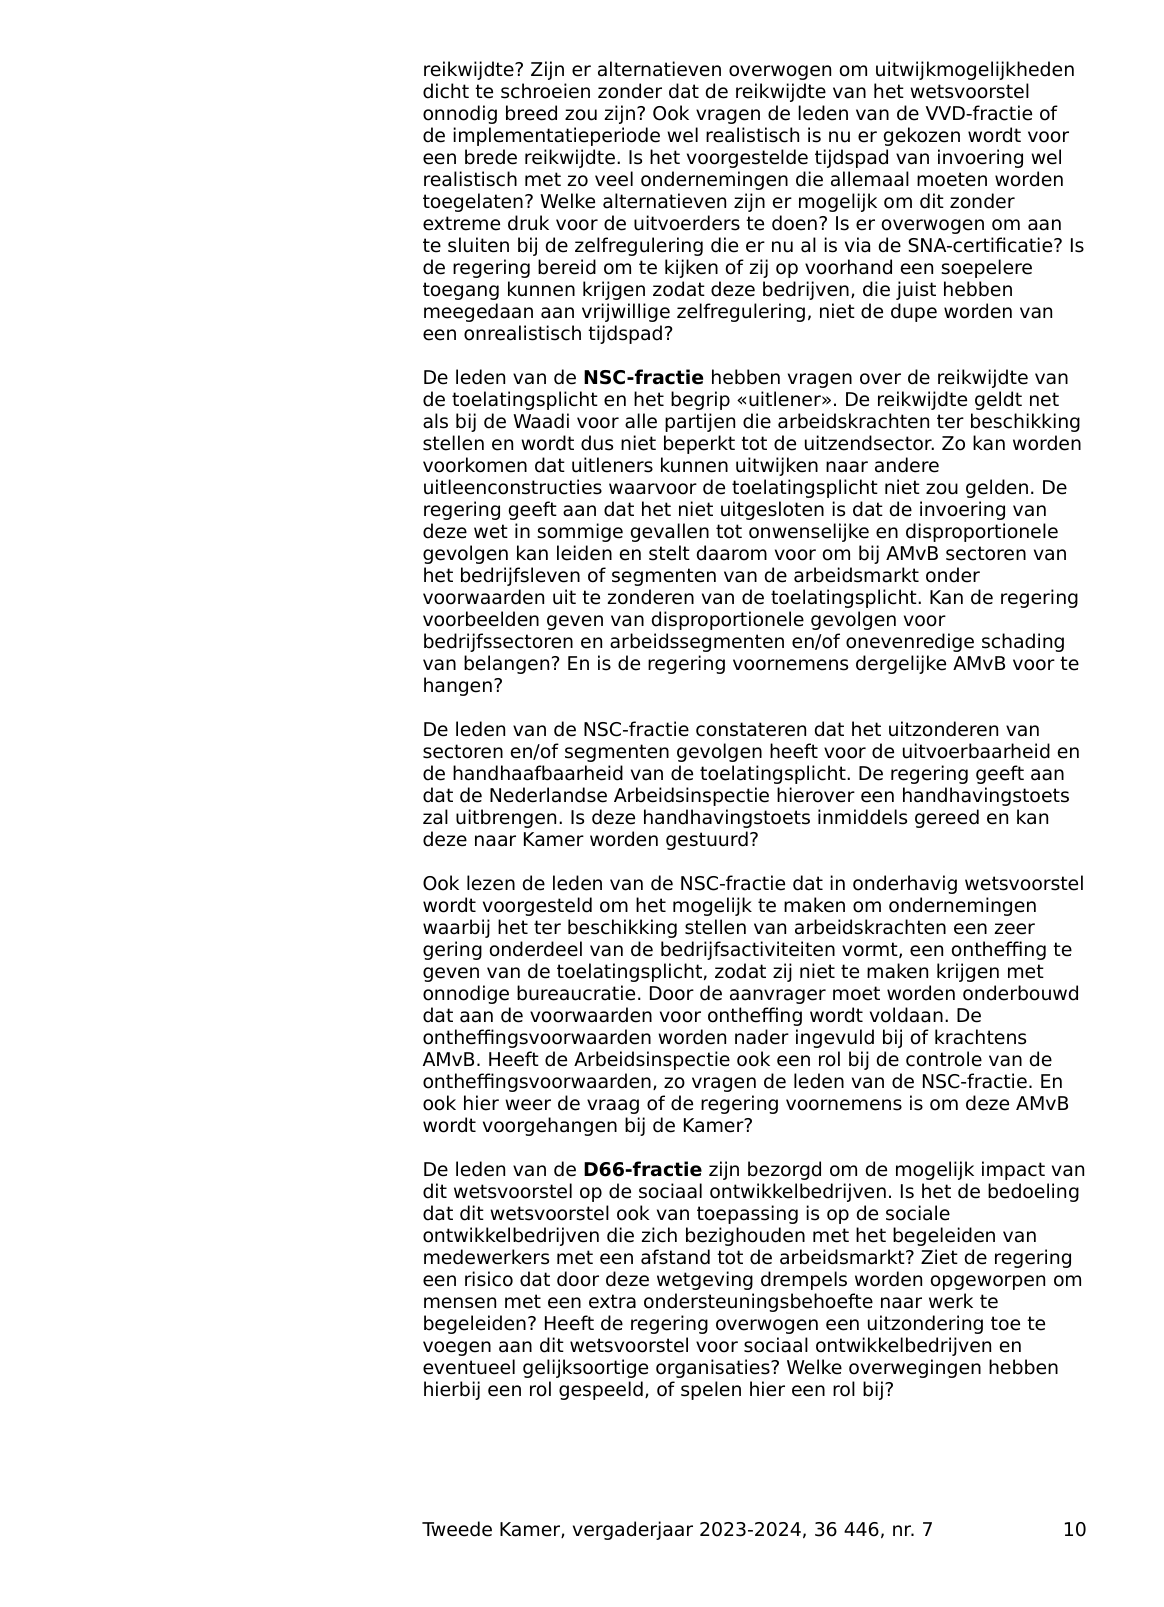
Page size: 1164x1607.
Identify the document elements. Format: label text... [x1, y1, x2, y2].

text reikwijdte? Zijn er alternatieven overwogen om uitwijkmogelijkheden dicht te schroeien zonder dat de reikwijdte van het wetsvoorstel onnodig breed zou zijn? Ook vragen de leden van de VVD-fractie of de implementatieperiode wel realistisch is nu er gekozen wordt voor een brede reikwijdte. Is het voorgestelde tijdspad van invoering wel realistisch met zo veel ondernemingen die allemaal moeten worden toegelaten? Welke alternatieven zijn er mogelijk om dit zonder extreme druk voor de uitvoerders te doen? Is er overwogen om aan te sluiten bij de zelfregulering die er nu al is via de SNA-certificatie? Is de regering bereid om te kijken of zij op voorhand een soepelere toegang kunnen krijgen zodat deze bedrijven, die juist hebben meegedaan aan vrijwillige zelfregulering, niet de dupe worden van een onrealistisch tijdspad? [422, 59, 1087, 345]
text De leden van de NSC-fractie hebben vragen over de reikwijdte van de toelatingsplicht en het begrip «uitlener». De reikwijdte geldt net als bij de Waadi voor alle partijen die arbeidskrachten ter beschikking stellen en wordt dus niet beperkt tot de uitzendsector. Zo kan worden voorkomen dat uitleners kunnen uitwijken naar andere uitleenconstructies waarvoor de toelatingsplicht niet zou gelden. De regering geeft aan dat het niet uitgesloten is dat de invoering van deze wet in sommige gevallen tot onwenselijke en disproportionele gevolgen kan leiden en stelt daarom voor om bij AMvB sectoren van het bedrijfsleven of segmenten van de arbeidsmarkt onder voorwaarden uit te zonderen van de toelatingsplicht. Kan de regering voorbeelden geven van disproportionele gevolgen voor bedrijfssectoren en arbeidssegmenten en/of onevenredige schading van belangen? En is de regering voornemens dergelijke AMvB voor te hangen? [422, 367, 1087, 697]
text Ook lezen de leden van de NSC-fractie dat in onderhavig wetsvoorstel wordt voorgesteld om het mogelijk te maken om ondernemingen waarbij het ter beschikking stellen van arbeidskrachten een zeer gering onderdeel van de bedrijfsactiviteiten vormt, een ontheffing te geven van de toelatingsplicht, zodat zij niet te maken krijgen met onnodige bureaucratie. Door de aanvrager moet worden onderbouwd dat aan de voorwaarden voor ontheffing wordt voldaan. De ontheffingsvoorwaarden worden nader ingevuld bij of krachtens AMvB. Heeft de Arbeidsinspectie ook een rol bij de controle van de ontheffingsvoorwaarden, zo vragen de leden van de NSC-fractie. En ook hier weer de vraag of de regering voornemens is om deze AMvB wordt voorgehangen bij de Kamer? [422, 873, 1087, 1137]
text De leden van de D66-fractie zijn bezorgd om de mogelijk impact van dit wetsvoorstel op de sociaal ontwikkelbedrijven. Is het de bedoeling dat dit wetsvoorstel ook van toepassing is op de sociale ontwikkelbedrijven die zich bezighouden met het begeleiden van medewerkers met een afstand tot de arbeidsmarkt? Ziet de regering een risico dat door deze wetgeving drempels worden opgeworpen om mensen met een extra ondersteuningsbehoefte naar werk te begeleiden? Heeft de regering overwogen een uitzondering toe te voegen aan dit wetsvoorstel voor sociaal ontwikkelbedrijven en eventueel gelijksoortige organisaties? Welke overwegingen hebben hierbij een rol gespeeld, of spelen hier een rol bij? [422, 1159, 1087, 1401]
text De leden van de NSC-fractie constateren dat het uitzonderen van sectoren en/of segmenten gevolgen heeft voor de uitvoerbaarheid en de handhaafbaarheid van de toelatingsplicht. De regering geeft aan dat de Nederlandse Arbeidsinspectie hierover een handhavingstoets zal uitbrengen. Is deze handhavingstoets inmiddels gereed en kan deze naar Kamer worden gestuurd? [422, 719, 1087, 851]
